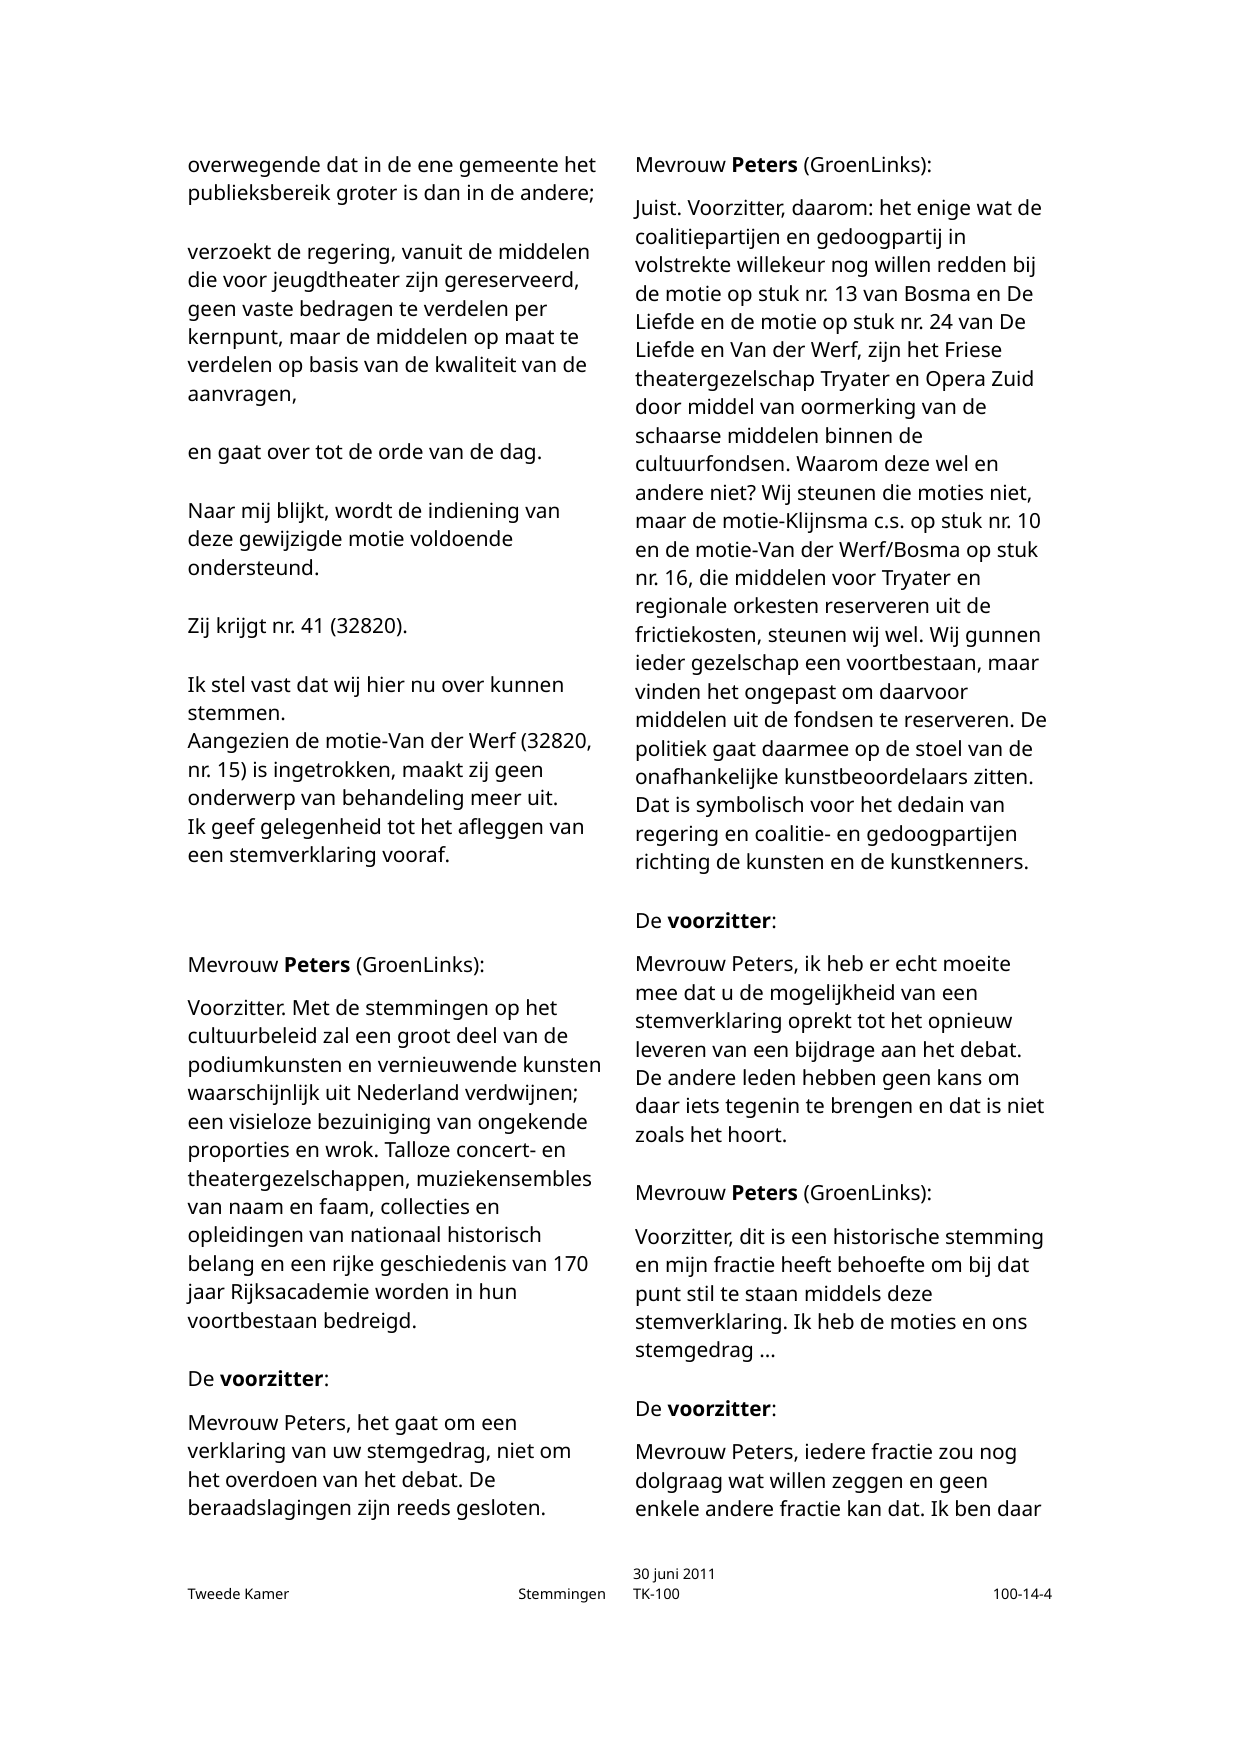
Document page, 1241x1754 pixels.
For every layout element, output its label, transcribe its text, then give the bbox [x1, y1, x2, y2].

text  [187, 899, 605, 927]
text Mevrouw Peters, ik heb er echt moeite mee dat u de mogelijkheid van een stemverklaring oprekt tot het opnieuw leveren van een bijdrage aan het debat. De andere leden hebben geen kans om daar iets tegenin te brengen en dat is niet zoals het hoort. [635, 949, 1053, 1148]
text De voorzitter: [635, 1394, 1053, 1422]
text Mevrouw Peters (GroenLinks): [635, 1178, 1053, 1207]
text en gaat over tot de orde van de dag. [187, 437, 605, 466]
text Aangezien de motie-Van der Werf (32820, nr. 15) is ingetrokken, maakt zij geen onderwerp van behandeling meer uit. [187, 727, 605, 812]
text Zij krijgt nr. 41 (32820). [187, 611, 605, 640]
text overwegende dat in de ene gemeente het publieksbereik groter is dan in de andere; [187, 150, 605, 207]
text Naar mij blijkt, wordt de indiening van deze gewijzigde motie voldoende ondersteund. [187, 496, 605, 581]
text Ik stel vast dat wij hier nu over kunnen stemmen. [187, 670, 605, 727]
text De voorzitter: [635, 906, 1053, 934]
text Ik geef gelegenheid tot het afleggen van een stemverklaring vooraf. [187, 812, 605, 869]
text Voorzitter, dit is een historische stemming en mijn fractie heeft behoefte om bij dat punt stil te staan middels deze stemverklaring. Ik heb de moties en ons stemgedrag ... [635, 1222, 1053, 1364]
text Voorzitter. Met de stemmingen op het cultuurbeleid zal een groot deel van de podiumkunsten en vernieuwende kunsten waarschijnlijk uit Nederland verdwijnen; een visieloze bezuiniging van ongekende proporties en wrok. Talloze concert- en theatergezelschappen, muziekensembles van naam en faam, collecties en opleidingen van nationaal historisch belang en een rijke geschiedenis van 170 jaar Rijksacademie worden in hun voortbestaan bedreigd. [187, 993, 605, 1334]
text Mevrouw Peters (GroenLinks): [635, 150, 1053, 178]
text De voorzitter: [187, 1364, 605, 1393]
text Mevrouw Peters (GroenLinks): [187, 950, 605, 978]
text Mevrouw Peters, het gaat om een verklaring van uw stemgedrag, niet om het overdoen van het debat. De beraadslagingen zijn reeds gesloten. [187, 1408, 605, 1522]
text Mevrouw Peters, iedere fractie zou nog dolgraag wat willen zeggen en geen enkele andere fractie kan dat. Ik ben daar [635, 1437, 1053, 1523]
text Juist. Voorzitter, daarom: het enige wat de coalitiepartijen en gedoogpartij in volstrekte willekeur nog willen redden bij de motie op stuk nr. 13 van Bosma en De Liefde en de motie op stuk nr. 24 van De Liefde en Van der Werf, zijn het Friese theatergezelschap Tryater en Opera Zuid door middel van oormerking van de schaarse middelen binnen de cultuurfondsen. Waarom deze wel en andere niet? Wij steunen die moties niet, maar de motie-Klijnsma c.s. op stuk nr. 10 en de motie-Van der Werf/Bosma op stuk nr. 16, die middelen voor Tryater en regionale orkesten reserveren uit de frictiekosten, steunen wij wel. Wij gunnen ieder gezelschap een voortbestaan, maar vinden het ongepast om daarvoor middelen uit de fondsen te reserveren. De politiek gaat daarmee op de stoel van de onafhankelijke kunstbeoordelaars zitten. Dat is symbolisch voor het dedain van regering en coalitie- en gedoogpartijen richting de kunsten en de kunstkenners. [635, 193, 1053, 876]
text verzoekt de regering, vanuit de middelen die voor jeugdtheater zijn gereserveerd, geen vaste bedragen te verdelen per kernpunt, maar de middelen op maat te verdelen op basis van de kwaliteit van de aanvragen, [187, 237, 605, 407]
